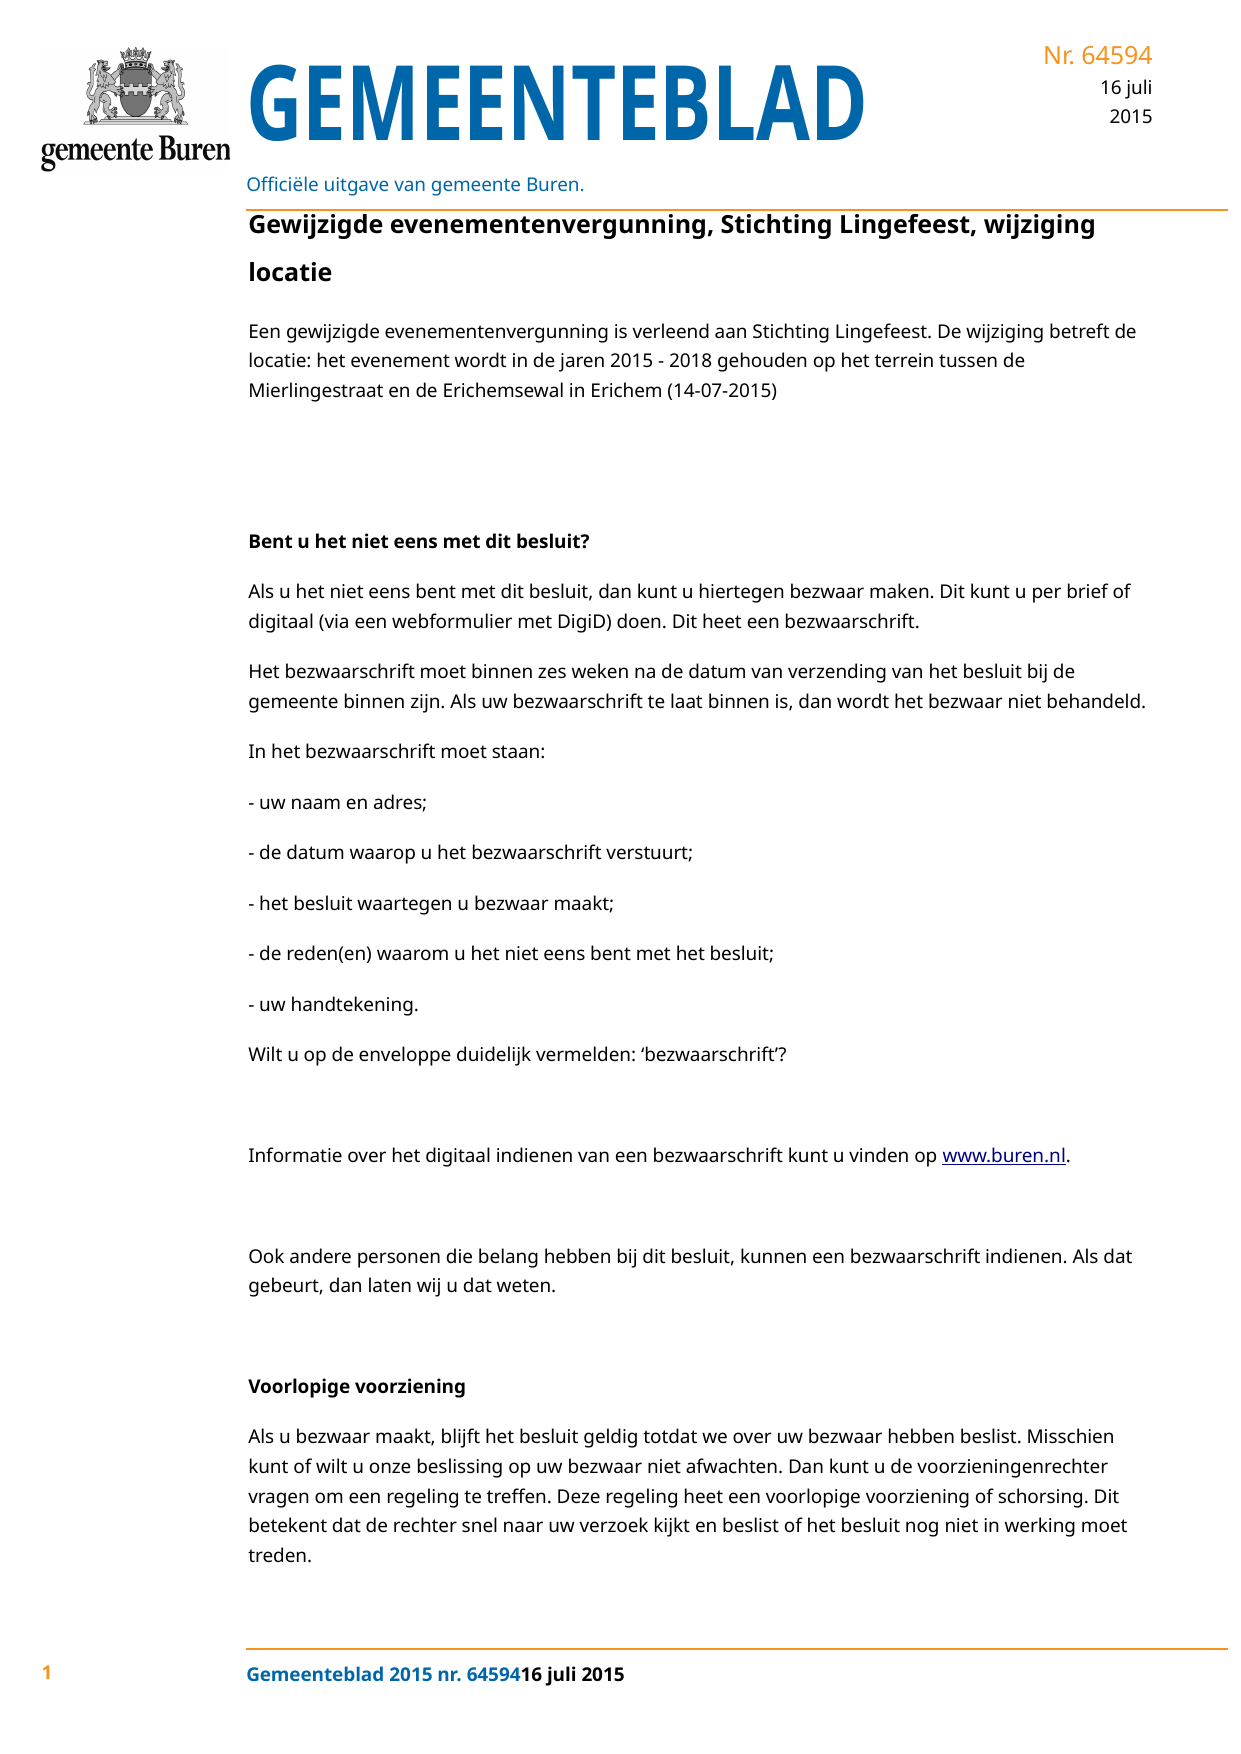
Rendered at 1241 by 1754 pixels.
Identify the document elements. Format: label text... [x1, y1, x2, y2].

text - uw naam en adres; [248, 789, 1152, 815]
text Wilt u op de enveloppe duidelijk vermelden: ‘bezwaarschrift’? [248, 1041, 1152, 1067]
text Ook andere personen die belang hebben bij dit besluit, kunnen een bezwaarschrift indienen. Als dat gebeurt, dan laten wij u dat weten. [248, 1243, 1152, 1298]
text - uw handtekening. [248, 991, 1152, 1017]
text Gewijzigde evenementenvergunning, Stichting Lingefeest, wijziging locatie [248, 211, 1152, 288]
text In het bezwaarschrift moet staan: [248, 739, 1152, 764]
text Als u bezwaar maakt, blijft het besluit geldig totdat we over uw bezwaar hebben beslist. Misschien kunt of wilt u onze beslissing op uw bezwaar niet afwachten. Dan kunt u de voorzieningenrechter vragen om een regeling te treffen. Deze regeling heet een voorlopige voorziening of schorsing. Dit betekent dat de rechter snel naar uw verzoek kijkt en beslist of het besluit nog niet in werking moet treden. [248, 1424, 1152, 1568]
text Het bezwaarschrift moet binnen zes weken na de datum van verzending van het besluit bij de gemeente binnen zijn. Als uw bezwaarschrift te laat binnen is, dan wordt het bezwaar niet behandeld. [248, 659, 1152, 714]
text Bent u het niet eens met dit besluit? [248, 528, 1152, 554]
picture [41, 47, 231, 172]
text Een gewijzigde evenementenvergunning is verleend aan Stichting Lingefeest. De wijziging betreft de locatie: het evenement wordt in de jaren 2015 - 2018 gehouden op het terrein tussen de Mierlingestraat en de Erichemsewal in Erichem (14-07-2015) [248, 318, 1152, 403]
text Informatie over het digitaal indienen van een bezwaarschrift kunt u vinden op www.buren.nl. [248, 1142, 1152, 1168]
text Voorlopige voorziening [248, 1373, 1152, 1399]
text - het besluit waartegen u bezwaar maakt; [248, 890, 1152, 916]
text - de reden(en) waarom u het niet eens bent met het besluit; [248, 940, 1152, 966]
text - de datum waarop u het bezwaarschrift verstuurt; [248, 839, 1152, 865]
text Als u het niet eens bent met dit besluit, dan kunt u hiertegen bezwaar maken. Dit kunt u per brief of digitaal (via een webformulier met DigiD) doen. Dit heet een bezwaarschrift. [248, 579, 1152, 634]
